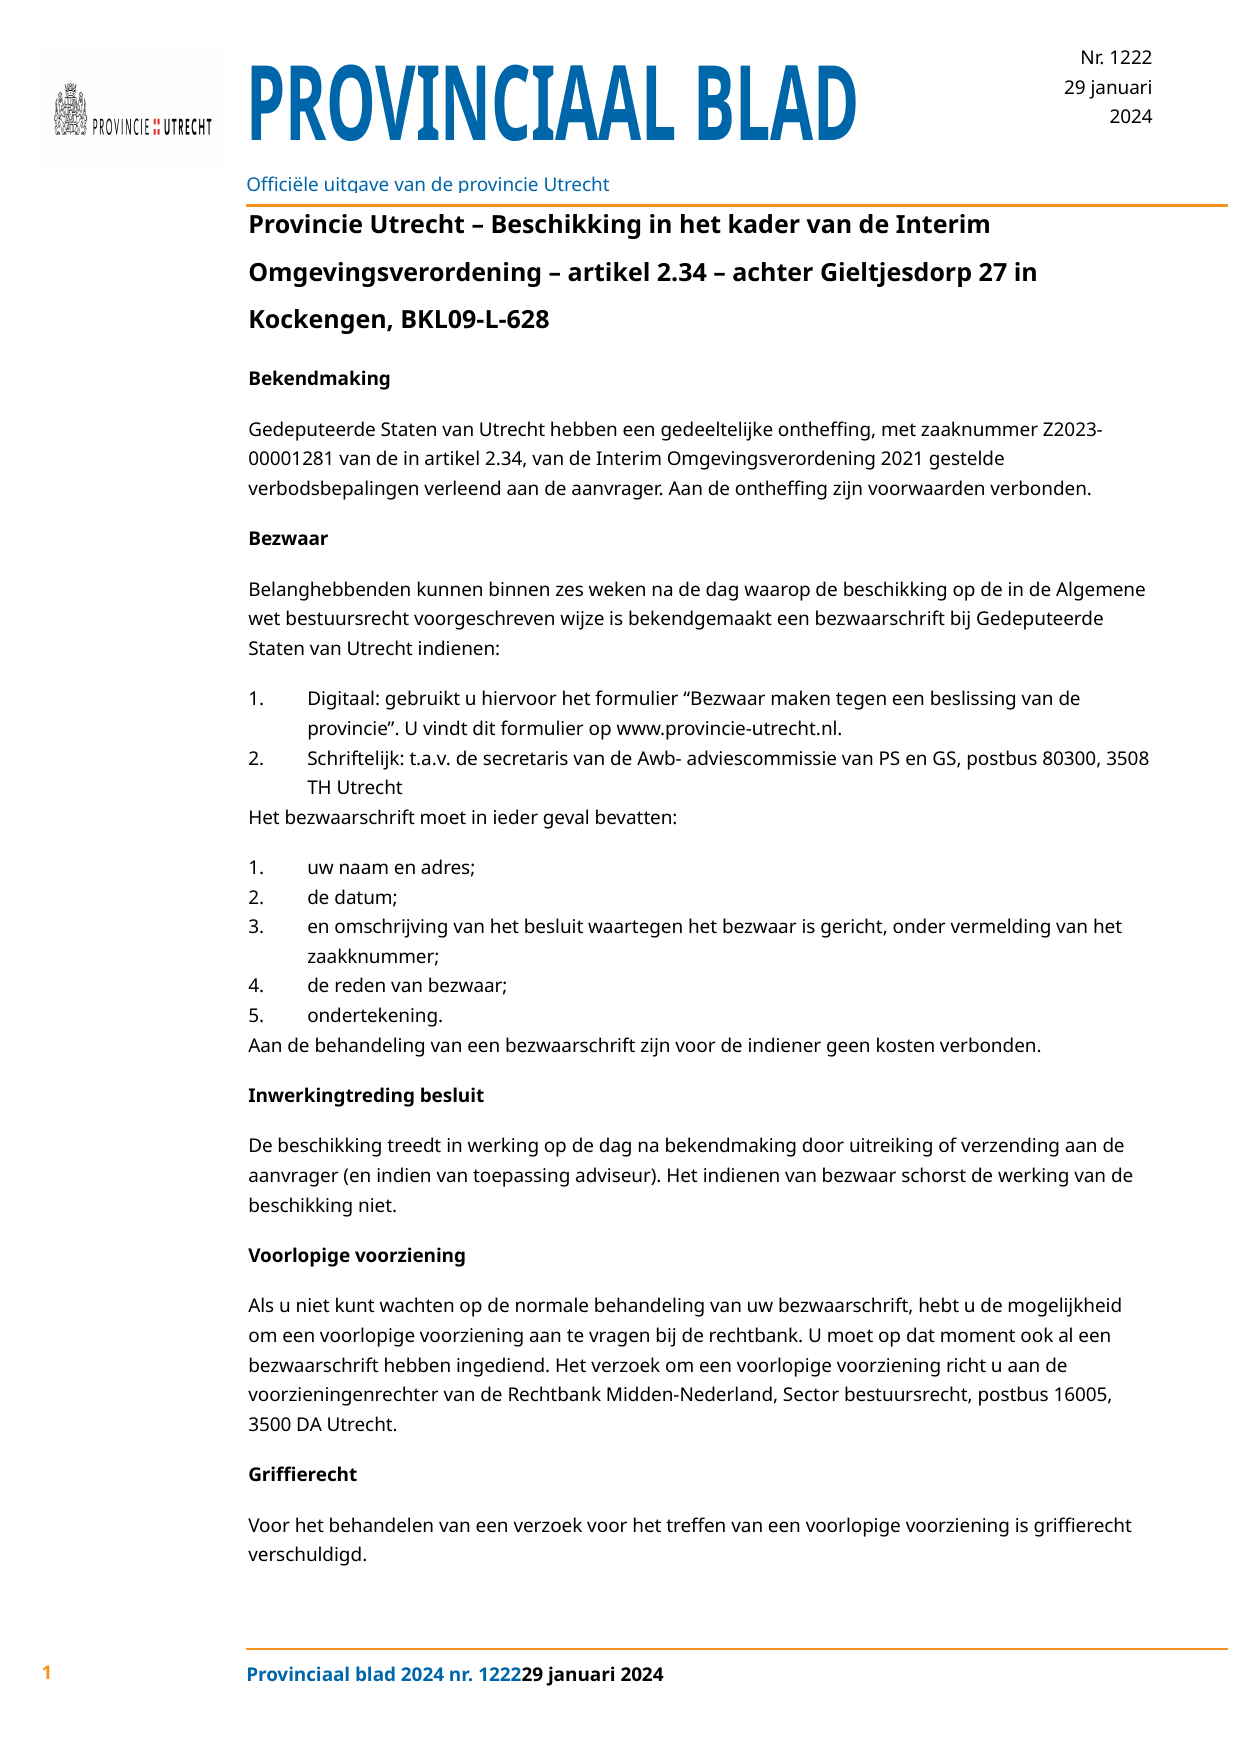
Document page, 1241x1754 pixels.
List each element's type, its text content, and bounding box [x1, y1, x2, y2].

text Griffierecht [248, 1461, 1152, 1487]
text Bekendmaking [248, 366, 1152, 391]
text Gedeputeerde Staten van Utrecht hebben een gedeeltelijke ontheffing, met zaaknummer Z2023-00001281 van de in artikel 2.34, van de Interim Omgevingsverordening 2021 gestelde verbodsbepalingen verleend aan de aanvrager. Aan de ontheffing zijn voorwaarden verbonden. [248, 416, 1152, 501]
text Aan de behandeling van een bezwaarschrift zijn voor de indiener geen kosten verbonden. [248, 1032, 1152, 1057]
text Provincie Utrecht – Beschikking in het kader van de Interim Omgevingsverordening – artikel 2.34 – achter Gieltjesdorp 27 in Kockengen, BKL09-L-628 [248, 207, 1152, 336]
list uw naam en adres; [248, 854, 1152, 880]
list en omschrijving van het besluit waartegen het bezwaar is gericht, onder vermelding van het zaakknummer; [248, 913, 1152, 969]
text Belanghebbenden kunnen binnen zes weken na de dag waarop de beschikking op de in de Algemene wet bestuursrecht voorgeschreven wijze is bekendgemaakt een bezwaarschrift bij Gedeputeerde Staten van Utrecht indienen: [248, 576, 1152, 661]
picture [41, 47, 231, 172]
text Als u niet kunt wachten op de normale behandeling van uw bezwaarschrift, hebt u de mogelijkheid om een voorlopige voorziening aan te vragen bij de rechtbank. U moet op dat moment ook al een bezwaarschrift hebben ingediend. Het verzoek om een voorlopige voorziening richt u aan de voorzieningenrechter van de Rechtbank Midden-Nederland, Sector bestuursrecht, postbus 16005, 3500 DA Utrecht. [248, 1293, 1152, 1437]
text De beschikking treedt in werking op de dag na bekendmaking door uitreiking of verzending aan de aanvrager (en indien van toepassing adviseur). Het indienen van bezwaar schorst de werking van de beschikking niet. [248, 1133, 1152, 1217]
text Inwerkingtreding besluit [248, 1082, 1152, 1108]
list Digitaal: gebruikt u hiervoor het formulier “Bezwaar maken tegen een beslissing van de provincie”. U vindt dit formulier op www.provincie-utrecht.nl. [248, 686, 1152, 741]
text Voor het behandelen van een verzoek voor het treffen van een voorlopige voorziening is griffierecht verschuldigd. [248, 1512, 1152, 1567]
list de datum; [248, 884, 1152, 909]
list de reden van bezwaar; [248, 973, 1152, 998]
text Bezwaar [248, 526, 1152, 551]
list ondertekening. [248, 1002, 1152, 1028]
text Het bezwaarschrift moet in ieder geval bevatten: [248, 804, 1152, 829]
list Schriftelijk: t.a.v. de secretaris van de Awb- adviescommissie van PS en GS, postbus 80300, 3508 TH Utrecht [248, 745, 1152, 800]
text Voorlopige voorziening [248, 1242, 1152, 1268]
